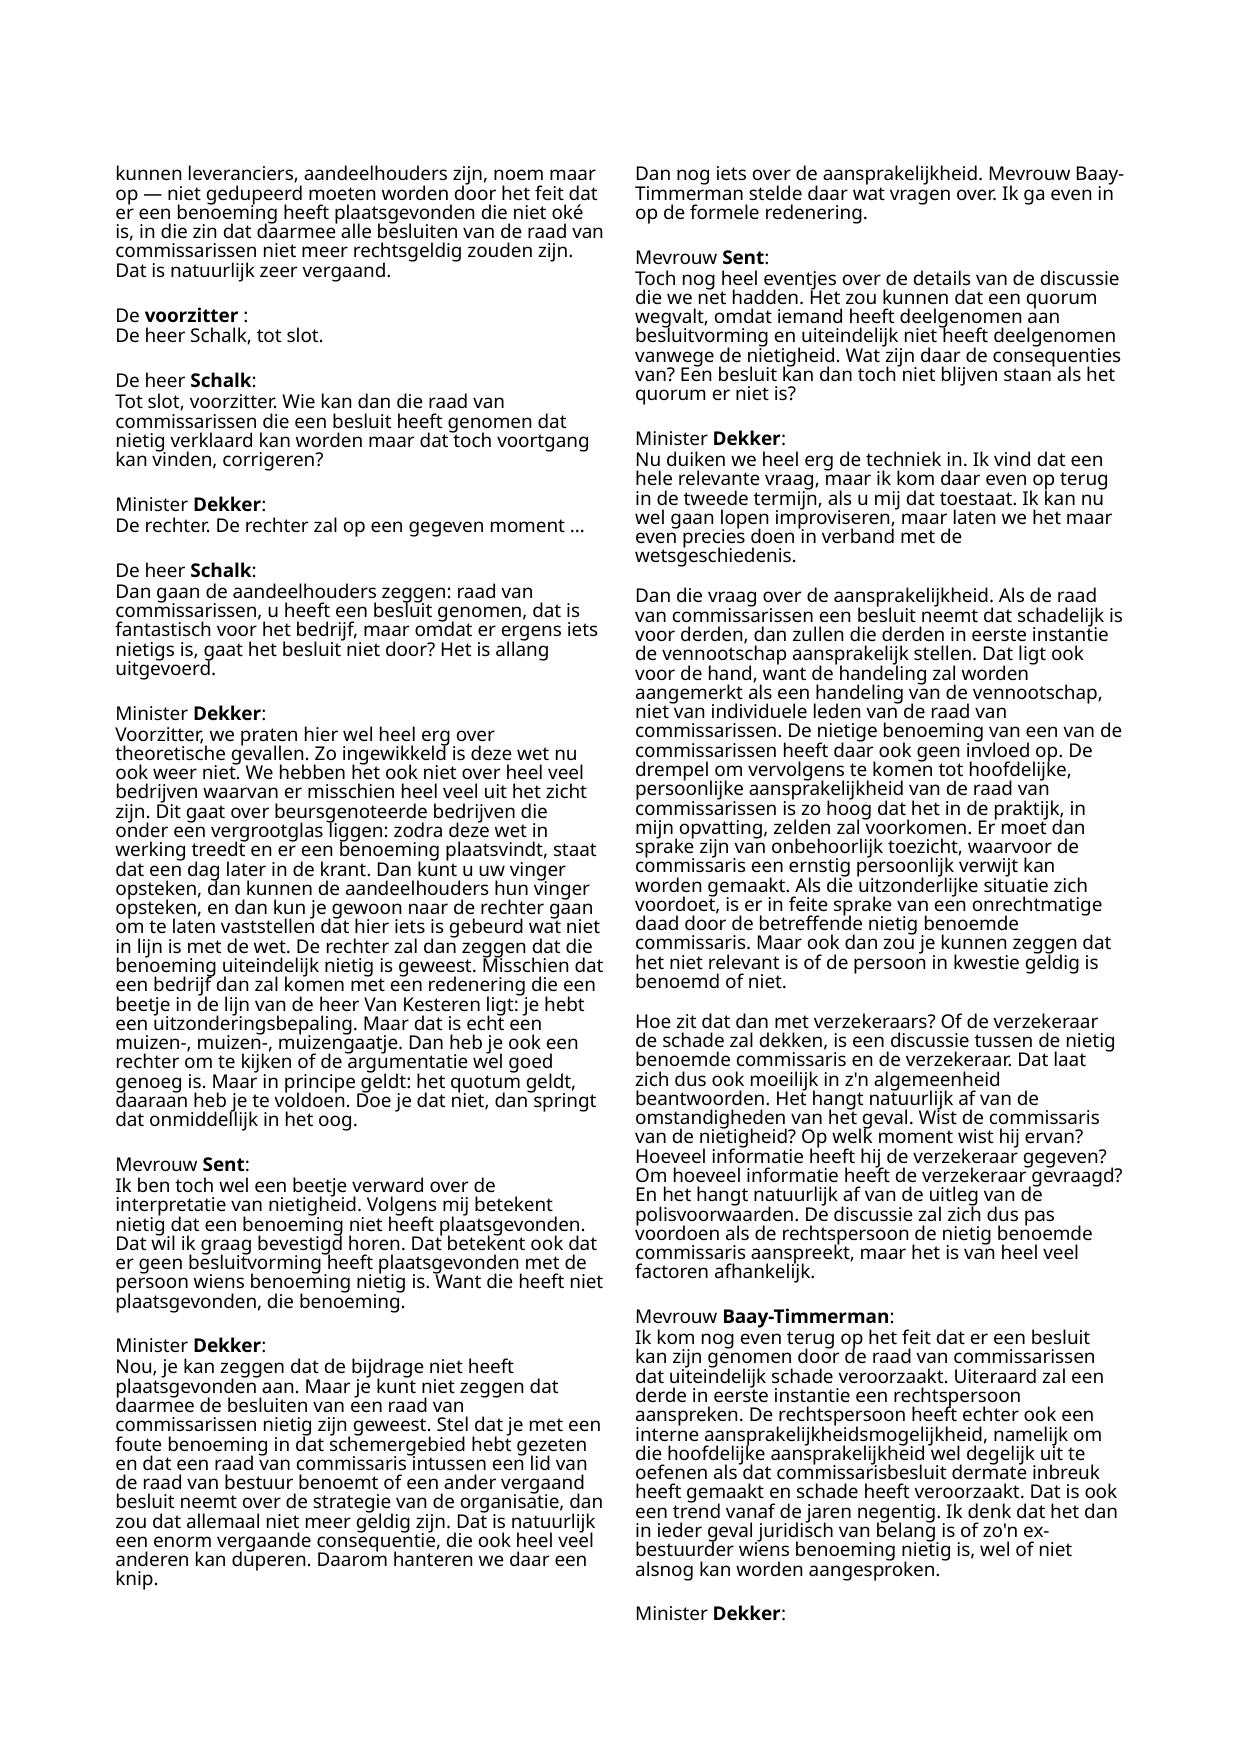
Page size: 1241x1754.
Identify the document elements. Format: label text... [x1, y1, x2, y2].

text Minister Dekker: [115, 1333, 605, 1358]
text Minister Dekker: [635, 425, 1125, 451]
text Minister Dekker: [115, 491, 605, 517]
text Minister Dekker: [115, 700, 605, 726]
text Ik kom nog even terug op het feit dat er een besluit kan zijn genomen door de raad van commissarissen dat uiteindelijk schade veroorzaakt. Uiteraard zal een derde in eerste instantie een rechtspersoon aanspreken. De rechtspersoon heeft echter ook een interne aansprakelijkheidsmogelijkheid, namelijk om die hoofdelijke aansprakelijkheid wel degelijk uit te oefenen als dat commissarisbesluit dermate inbreuk heeft gemaakt en schade heeft veroorzaakt. Dat is ook een trend vanaf de jaren negentig. Ik denk dat het dan in ieder geval juridisch van belang is of zo'n ex-bestuurder wiens benoeming nietig is, wel of niet alsnog kan worden aangesproken. [635, 1329, 1125, 1580]
text Mevrouw Sent: [115, 1151, 605, 1177]
text Nu duiken we heel erg de techniek in. Ik vind dat een hele relevante vraag, maar ik kom daar even op terug in de tweede termijn, als u mij dat toestaat. Ik kan nu wel gaan lopen improviseren, maar laten we het maar even precies doen in verband met de wetsgeschiedenis. [635, 451, 1125, 567]
text Mevrouw Sent: [635, 244, 1125, 270]
text Dan die vraag over de aansprakelijkheid. Als de raad van commissarissen een besluit neemt dat schadelijk is voor derden, dan zullen die derden in eerste instantie de vennootschap aansprakelijk stellen. Dat ligt ook voor de hand, want de handeling zal worden aangemerkt als een handeling van de vennootschap, niet van individuele leden van de raad van commissarissen. De nietige benoeming van een van de commissarissen heeft daar ook geen invloed op. De drempel om vervolgens te komen tot hoofdelijke, persoonlijke aansprakelijkheid van de raad van commissarissen is zo hoog dat het in de praktijk, in mijn opvatting, zelden zal voorkomen. Er moet dan sprake zijn van onbehoorlijk toezicht, waarvoor de commissaris een ernstig persoonlijk verwijt kan worden gemaakt. Als die uitzonderlijke situatie zich voordoet, is er in feite sprake van een onrechtmatige daad door de betreffende nietig benoemde commissaris. Maar ook dan zou je kunnen zeggen dat het niet relevant is of de persoon in kwestie geldig is benoemd of niet. [635, 587, 1125, 992]
text De rechter. De rechter zal op een gegeven moment … [115, 517, 605, 536]
text Dan nog iets over de aansprakelijkheid. Mevrouw Baay-Timmerman stelde daar wat vragen over. Ik ga even in op de formele redenering. [635, 165, 1125, 223]
text De voorzitter : [115, 302, 605, 327]
text Minister Dekker: [635, 1601, 1125, 1626]
text Ik ben toch wel een beetje verward over de interpretatie van nietigheid. Volgens mij betekent nietig dat een benoeming niet heeft plaatsgevonden. Dat wil ik graag bevestigd horen. Dat betekent ook dat er geen besluitvorming heeft plaatsgevonden met de persoon wiens benoeming nietig is. Want die heeft niet plaatsgevonden, die benoeming. [115, 1177, 605, 1312]
text Hoe zit dat dan met verzekeraars? Of de verzekeraar de schade zal dekken, is een discussie tussen de nietig benoemde commissaris en de verzekeraar. Dat laat zich dus ook moeilijk in z'n algemeenheid beantwoorden. Het hangt natuurlijk af van de omstandigheden van het geval. Wist de commissaris van de nietigheid? Op welk moment wist hij ervan? Hoeveel informatie heeft hij de verzekeraar gegeven? Om hoeveel informatie heeft de verzekeraar gevraagd? En het hangt natuurlijk af van de uitleg van de polisvoorwaarden. De discussie zal zich dus pas voordoen als de rechtspersoon de nietig benoemde commissaris aanspreekt, maar het is van heel veel factoren afhankelijk. [635, 1013, 1125, 1283]
text De heer Schalk: [115, 368, 605, 393]
text Voorzitter, we praten hier wel heel erg over theoretische gevallen. Zo ingewikkeld is deze wet nu ook weer niet. We hebben het ook niet over heel veel bedrijven waarvan er misschien heel veel uit het zicht zijn. Dit gaat over beursgenoteerde bedrijven die onder een vergrootglas liggen: zodra deze wet in werking treedt en er een benoeming plaatsvindt, staat dat een dag later in de krant. Dan kunt u uw vinger opsteken, dan kunnen de aandeelhouders hun vinger opsteken, en dan kun je gewoon naar de rechter gaan om te laten vaststellen dat hier iets is gebeurd wat niet in lijn is met de wet. De rechter zal dan zeggen dat die benoeming uiteindelijk nietig is geweest. Misschien dat een bedrijf dan zal komen met een redenering die een beetje in de lijn van de heer Van Kesteren ligt: je hebt een uitzonderingsbepaling. Maar dat is echt een muizen-, muizen-, muizengaatje. Dan heb je ook een rechter om te kijken of de argumentatie wel goed genoeg is. Maar in principe geldt: het quotum geldt, daaraan heb je te voldoen. Doe je dat niet, dan springt dat onmiddellijk in het oog. [115, 726, 605, 1130]
text Tot slot, voorzitter. Wie kan dan die raad van commissarissen die een besluit heeft genomen dat nietig verklaard kan worden maar dat toch voortgang kan vinden, corrigeren? [115, 393, 605, 470]
text Toch nog heel eventjes over de details van de discussie die we net hadden. Het zou kunnen dat een quorum wegvalt, omdat iemand heeft deelgenomen aan besluitvorming en uiteindelijk niet heeft deelgenomen vanwege de nietigheid. Wat zijn daar de consequenties van? Een besluit kan dan toch niet blijven staan als het quorum er niet is? [635, 270, 1125, 404]
text Mevrouw Baay-Timmerman: [635, 1303, 1125, 1329]
text Nou, je kan zeggen dat de bijdrage niet heeft plaatsgevonden aan. Maar je kunt niet zeggen dat daarmee de besluiten van een raad van commissarissen nietig zijn geweest. Stel dat je met een foute benoeming in dat schemergebied hebt gezeten en dat een raad van commissaris intussen een lid van de raad van bestuur benoemt of een ander vergaand besluit neemt over de strategie van de organisatie, dan zou dat allemaal niet meer geldig zijn. Dat is natuurlijk een enorm vergaande consequentie, die ook heel veel anderen kan duperen. Daarom hanteren we daar een knip. [115, 1358, 605, 1590]
text De heer Schalk: [115, 557, 605, 583]
text kunnen leveranciers, aandeelhouders zijn, noem maar op — niet gedupeerd moeten worden door het feit dat er een benoeming heeft plaatsgevonden die niet oké is, in die zin dat daarmee alle besluiten van de raad van commissarissen niet meer rechtsgeldig zouden zijn. Dat is natuurlijk zeer vergaand. [115, 165, 605, 281]
text De heer Schalk, tot slot. [115, 327, 605, 347]
text Dan gaan de aandeelhouders zeggen: raad van commissarissen, u heeft een besluit genomen, dat is fantastisch voor het bedrijf, maar omdat er ergens iets nietigs is, gaat het besluit niet door? Het is allang uitgevoerd. [115, 583, 605, 679]
